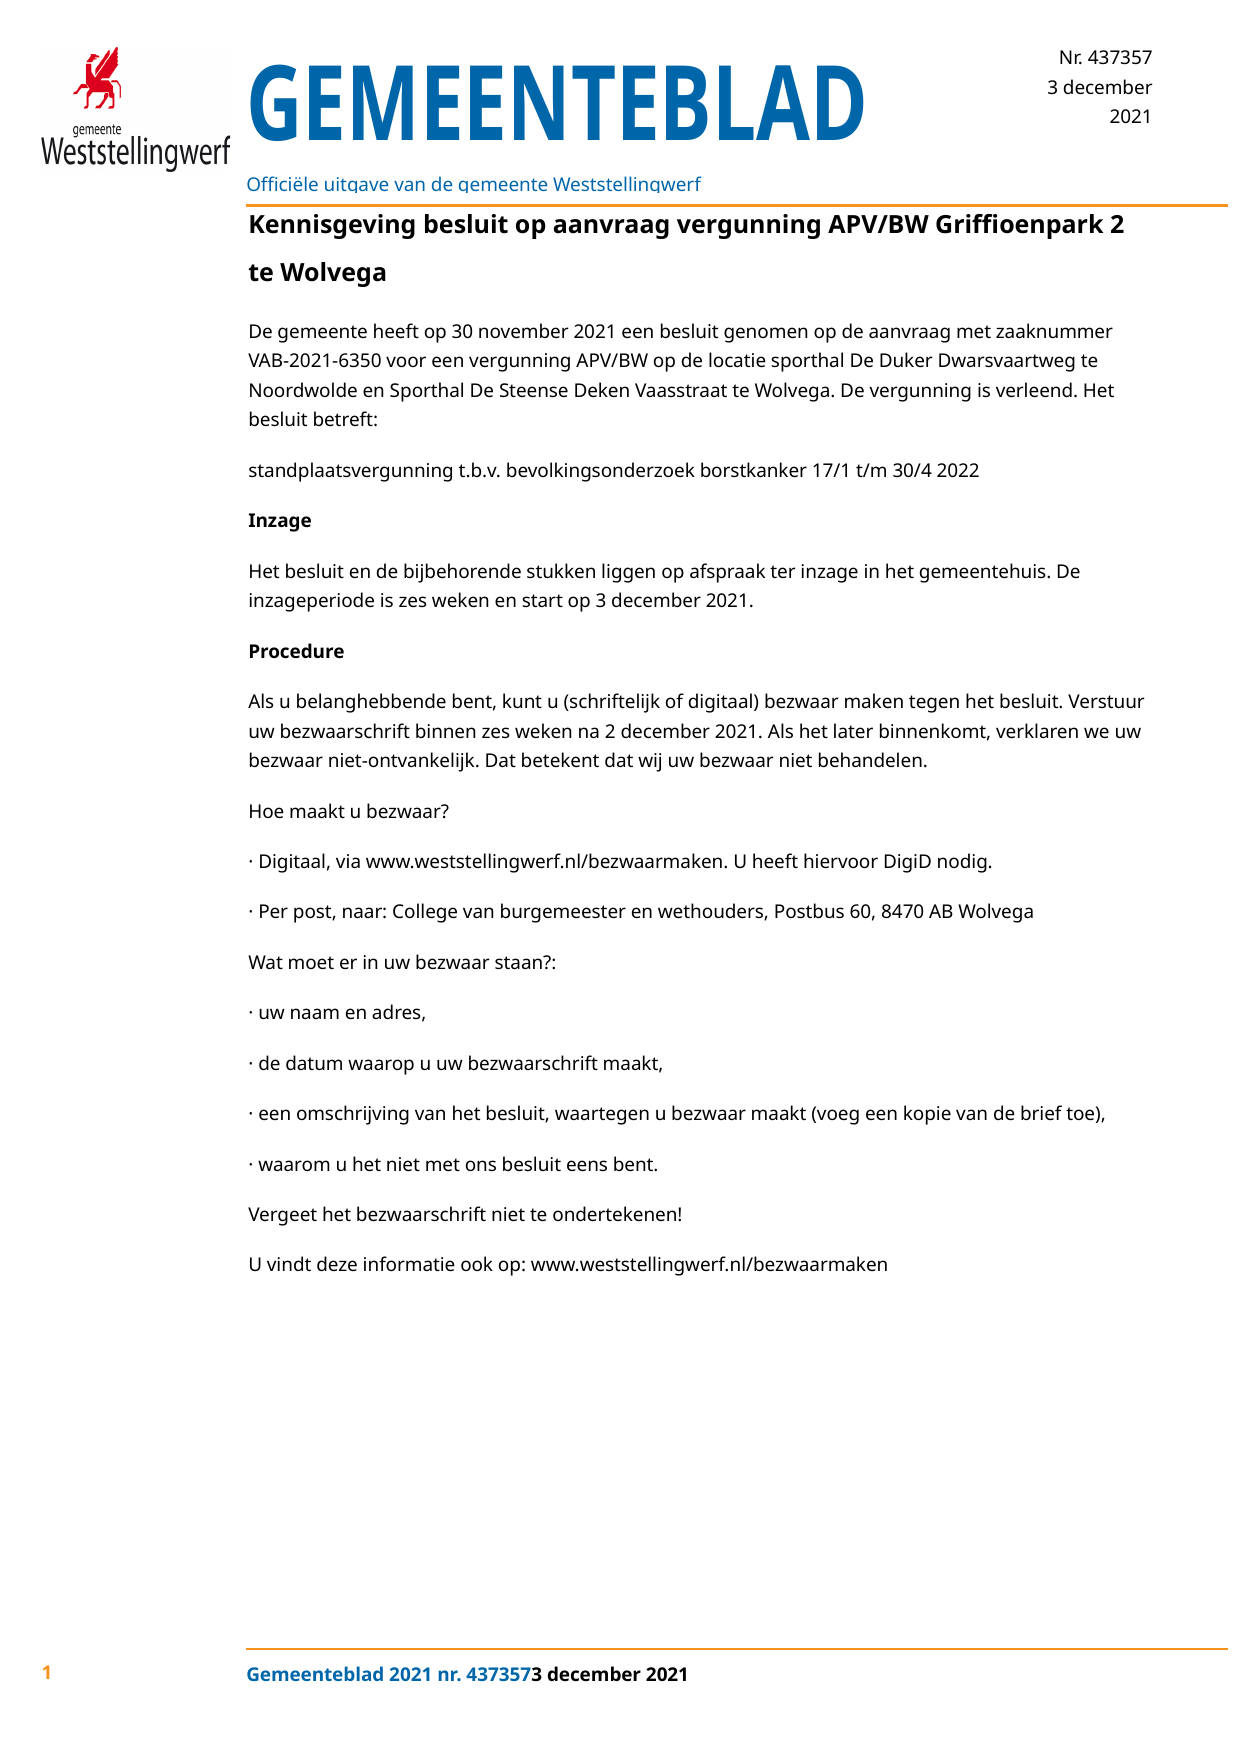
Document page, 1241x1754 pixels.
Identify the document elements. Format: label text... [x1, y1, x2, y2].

text · de datum waarop u uw bezwaarschrift maakt, [248, 1050, 1152, 1076]
text · Digitaal, via www.weststellingwerf.nl/bezwaarmaken. U heeft hiervoor DigiD nodig. [248, 848, 1152, 874]
text U vindt deze informatie ook op: www.weststellingwerf.nl/bezwaarmaken [248, 1252, 1152, 1277]
text · uw naam en adres, [248, 999, 1152, 1025]
text · waarom u het niet met ons besluit eens bent. [248, 1151, 1152, 1177]
text Als u belanghebbende bent, kunt u (schriftelijk of digitaal) bezwaar maken tegen het besluit. Verstuur uw bezwaarschrift binnen zes weken na 2 december 2021. Als het later binnenkomt, verklaren we uw bezwaar niet-ontvankelijk. Dat betekent dat wij uw bezwaar niet behandelen. [248, 688, 1152, 773]
text Kennisgeving besluit op aanvraag vergunning APV/BW Griffioenpark 2 te Wolvega [248, 207, 1152, 288]
text De gemeente heeft op 30 november 2021 een besluit genomen op de aanvraag met zaaknummer VAB-2021-6350 voor een vergunning APV/BW op de locatie sporthal De Duker Dwarsvaartweg te Noordwolde en Sporthal De Steense Deken Vaasstraat te Wolvega. De vergunning is verleend. Het besluit betreft: [248, 318, 1152, 432]
text Inzage [248, 507, 1152, 533]
text Wat moet er in uw bezwaar staan?: [248, 949, 1152, 975]
text Het besluit en de bijbehorende stukken liggen op afspraak ter inzage in het gemeentehuis. De inzageperiode is zes weken en start op 3 december 2021. [248, 558, 1152, 613]
text Procedure [248, 638, 1152, 664]
text Vergeet het bezwaarschrift niet te ondertekenen! [248, 1201, 1152, 1227]
text Hoe maakt u bezwaar? [248, 798, 1152, 824]
picture [41, 47, 231, 172]
text standplaatsvergunning t.b.v. bevolkingsonderzoek borstkanker 17/1 t/m 30/4 2022 [248, 457, 1152, 483]
text · een omschrijving van het besluit, waartegen u bezwaar maakt (voeg een kopie van de brief toe), [248, 1100, 1152, 1126]
text · Per post, naar: College van burgemeester en wethouders, Postbus 60, 8470 AB Wolvega [248, 899, 1152, 924]
